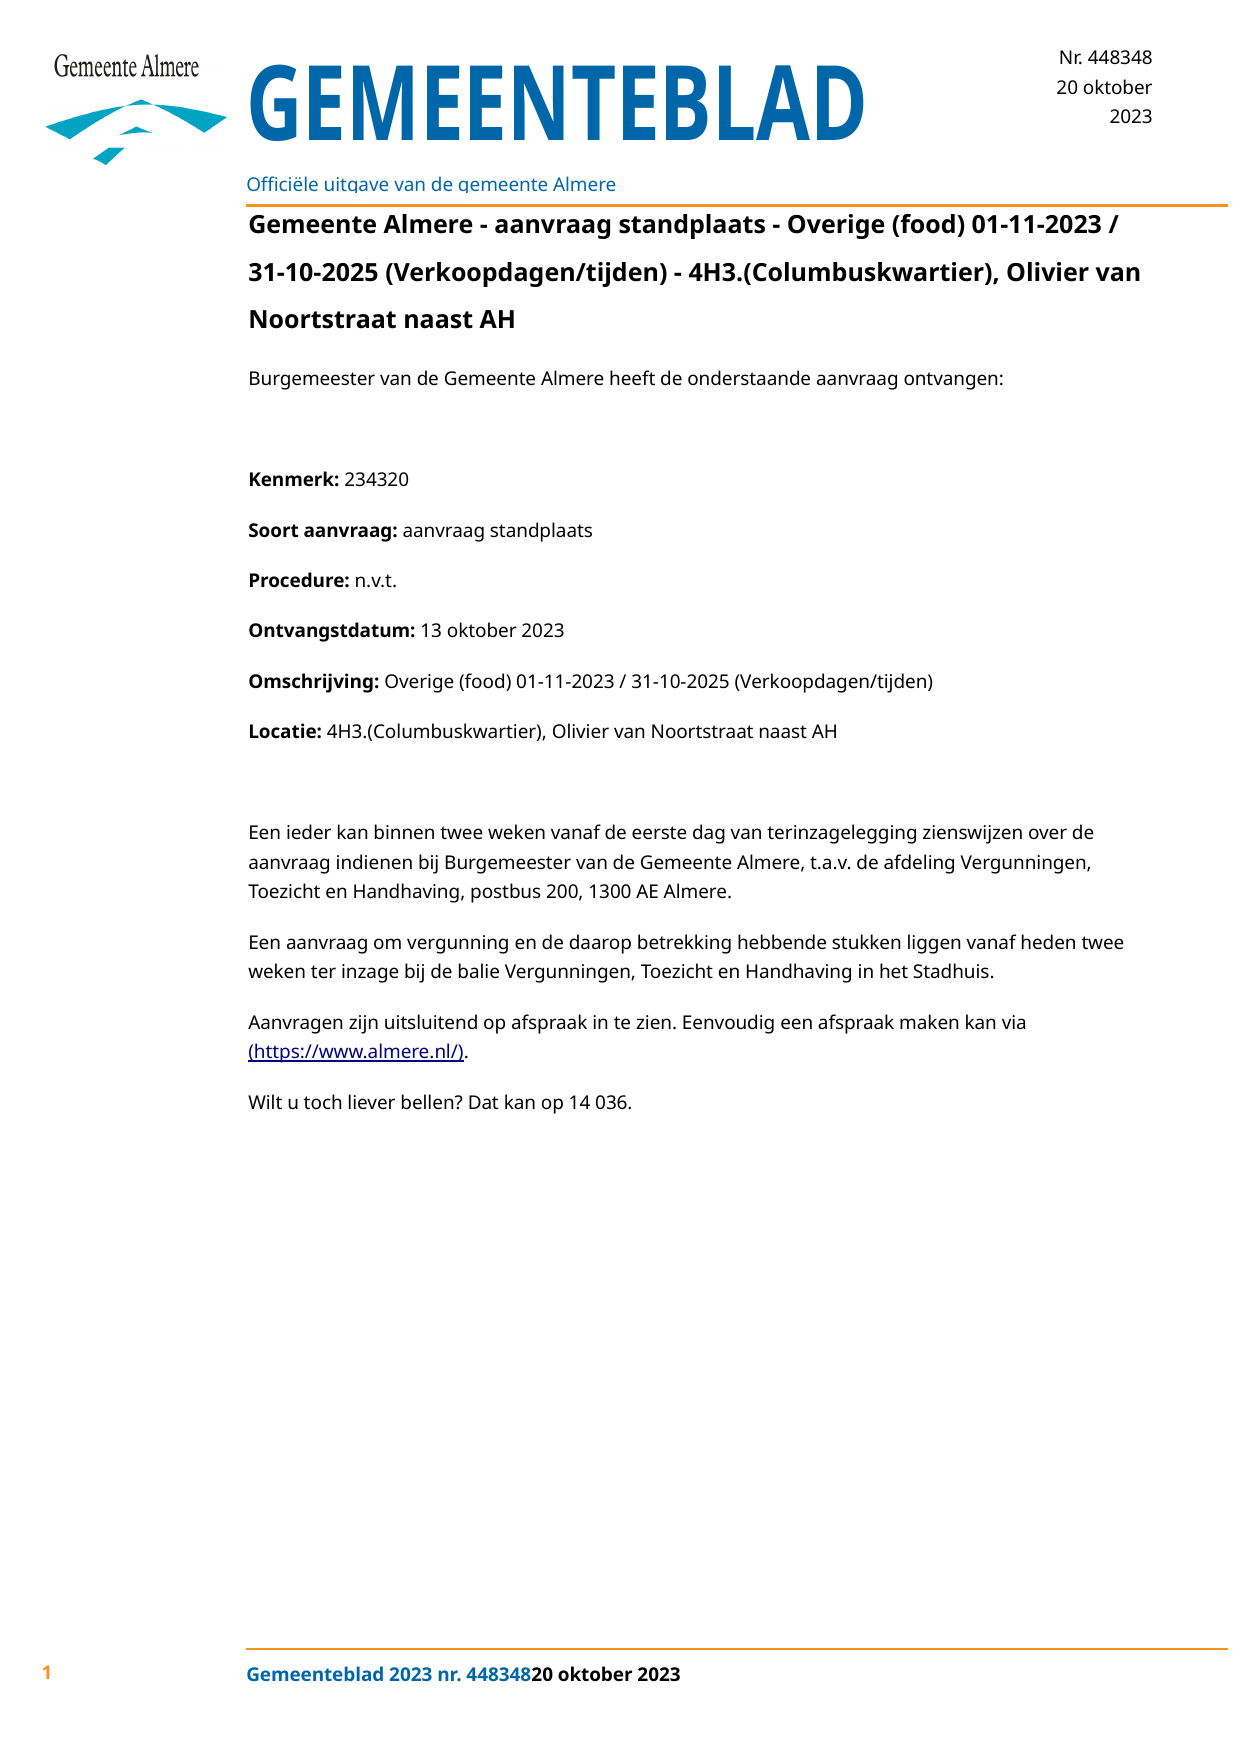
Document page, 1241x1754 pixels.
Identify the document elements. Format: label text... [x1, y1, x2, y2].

text Een ieder kan binnen twee weken vanaf de eerste dag van terinzagelegging zienswijzen over de aanvraag indienen bij Burgemeester van de Gemeente Almere, t.a.v. de afdeling Vergunningen, Toezicht en Handhaving, postbus 200, 1300 AE Almere. [248, 819, 1152, 904]
text Aanvragen zijn uitsluitend op afspraak in te zien. Eenvoudig een afspraak maken kan via (https://www.almere.nl/). [248, 1009, 1152, 1064]
text Gemeente Almere - aanvraag standplaats - Overige (food) 01-11-2023 / 31-10-2025 (Verkoopdagen/tijden) - 4H3.(Columbuskwartier), Olivier van Noortstraat naast AH [248, 207, 1152, 336]
text Een aanvraag om vergunning en de daarop betrekking hebbende stukken liggen vanaf heden twee weken ter inzage bij de balie Vergunningen, Toezicht en Handhaving in het Stadhuis. [248, 929, 1152, 984]
text Locatie: 4H3.(Columbuskwartier), Olivier van Noortstraat naast AH [248, 718, 1152, 744]
text Procedure: n.v.t. [248, 567, 1152, 593]
text Kenmerk: 234320 [248, 466, 1152, 492]
text Omschrijving: Overige (food) 01-11-2023 / 31-10-2025 (Verkoopdagen/tijden) [248, 668, 1152, 694]
text Ontvangstdatum: 13 oktober 2023 [248, 618, 1152, 643]
text Burgemeester van de Gemeente Almere heeft de onderstaande aanvraag ontvangen: [248, 366, 1152, 391]
picture [41, 47, 231, 172]
text Soort aanvraag: aanvraag standplaats [248, 517, 1152, 542]
text Wilt u toch liever bellen? Dat kan op 14 036. [248, 1089, 1152, 1114]
